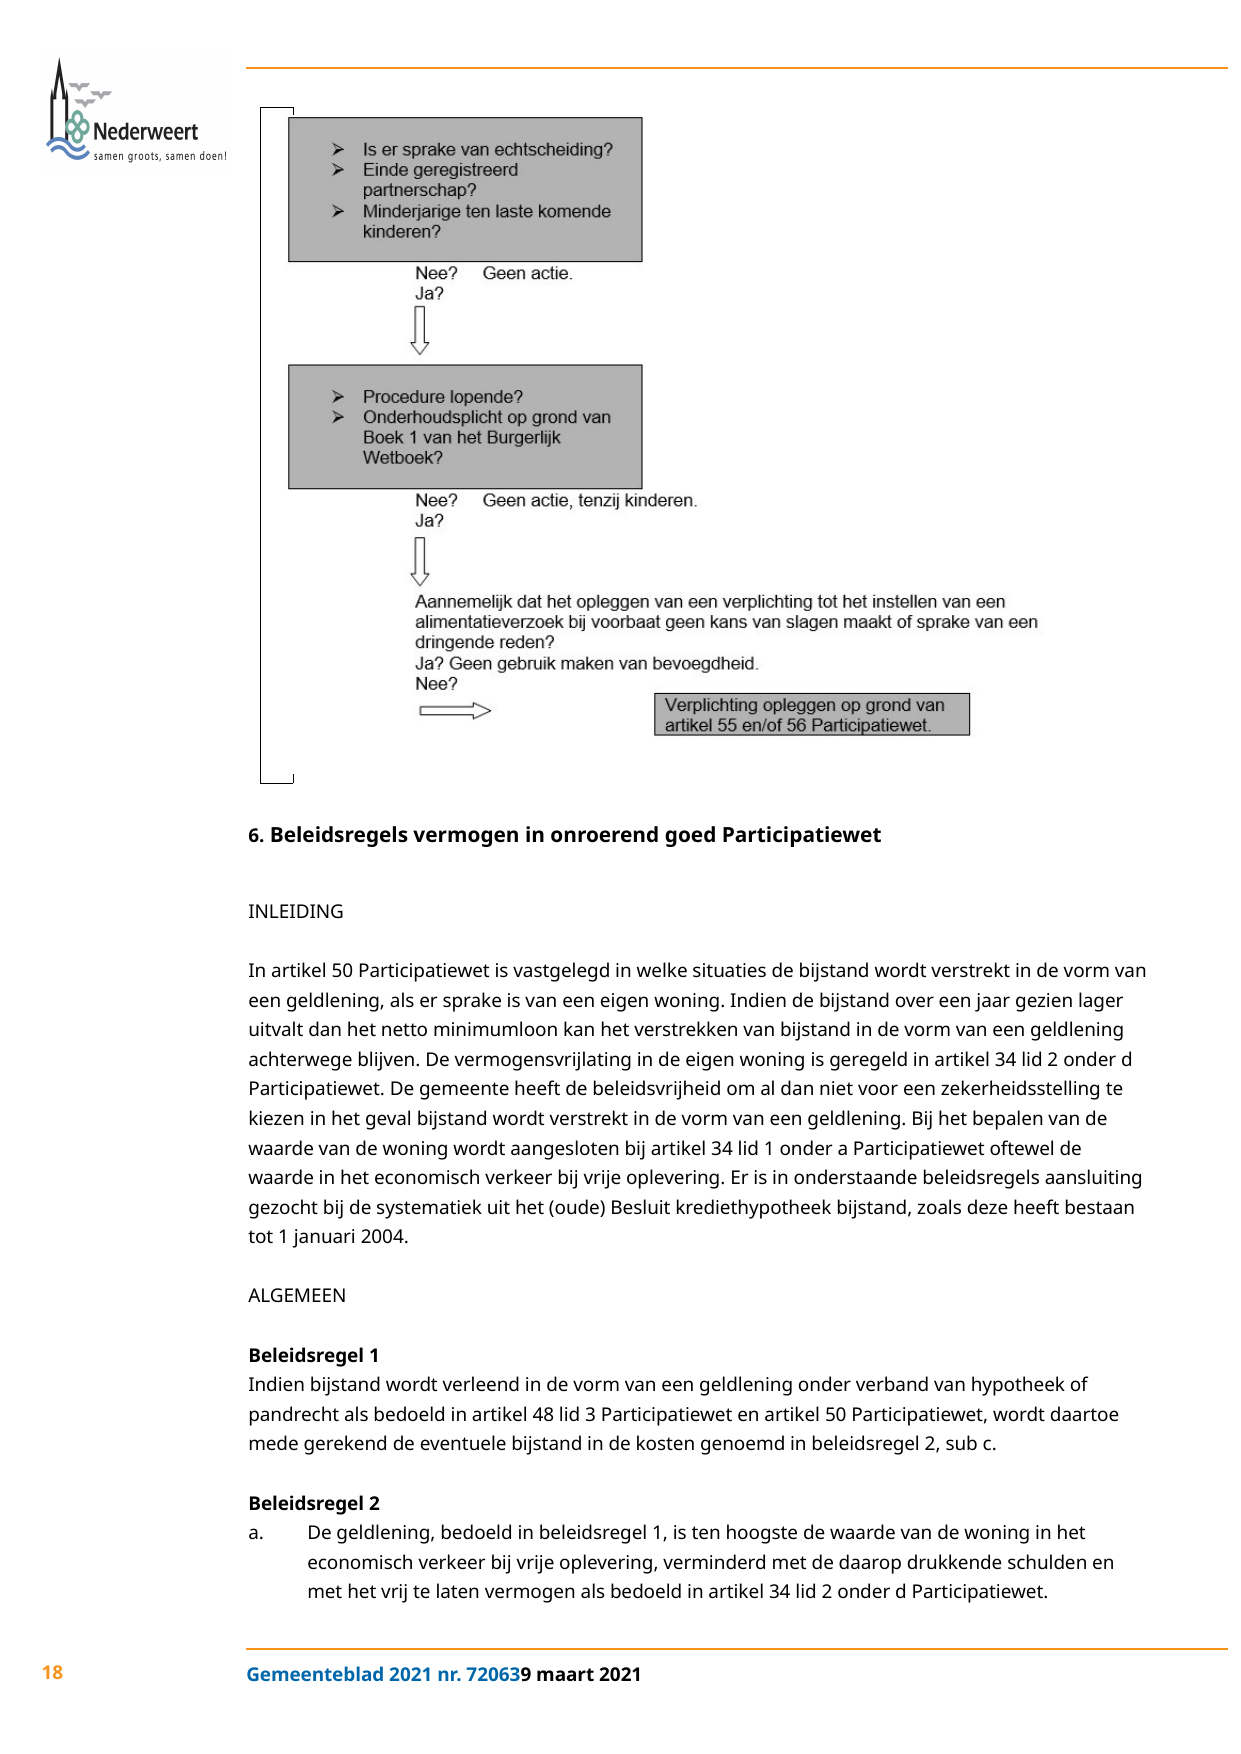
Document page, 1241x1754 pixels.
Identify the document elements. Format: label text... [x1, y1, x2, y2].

text Beleidsregel 2 [248, 1490, 1152, 1516]
picture [268, 115, 1125, 774]
text 6. Beleidsregels vermogen in onroerend goed Participatiewet [248, 820, 1152, 849]
picture [41, 47, 231, 172]
text INLEIDING [248, 898, 1152, 924]
text In artikel 50 Participatiewet is vastgelegd in welke situaties de bijstand wordt verstrekt in de vorm van een geldlening, als er sprake is van een eigen woning. Indien de bijstand over een jaar gezien lager uitvalt dan het netto minimumloon kan het verstrekken van bijstand in de vorm van een geldlening achterwege blijven. De vermogensvrijlating in de eigen woning is geregeld in artikel 34 lid 2 onder d Participatiewet. De gemeente heeft de beleidsvrijheid om al dan niet voor een zekerheidsstelling te kiezen in het geval bijstand wordt verstrekt in de vorm van een geldlening. Bij het bepalen van de waarde van de woning wordt aangesloten bij artikel 34 lid 1 onder a Participatiewet oftewel de waarde in het economisch verkeer bij vrije oplevering. Er is in onderstaande beleidsregels aansluiting gezocht bij de systematiek uit het (oude) Besluit krediethypotheek bijstand, zoals deze heeft bestaan tot 1 januari 2004. [248, 957, 1152, 1249]
list De geldlening, bedoeld in beleidsregel 1, is ten hoogste de waarde van de woning in het economisch verkeer bij vrije oplevering, verminderd met de daarop drukkende schulden en met het vrij te laten vermogen als bedoeld in artikel 34 lid 2 onder d Participatiewet. [248, 1519, 1152, 1604]
text Beleidsregel 1 [248, 1342, 1152, 1368]
text Indien bijstand wordt verleend in de vorm van een geldlening onder verband van hypotheek of pandrecht als bedoeld in artikel 48 lid 3 Participatiewet en artikel 50 Participatiewet, wordt daartoe mede gerekend de eventuele bijstand in de kosten genoemd in beleidsregel 2, sub c. [248, 1371, 1152, 1456]
text ALGEMEEN [248, 1283, 1152, 1308]
